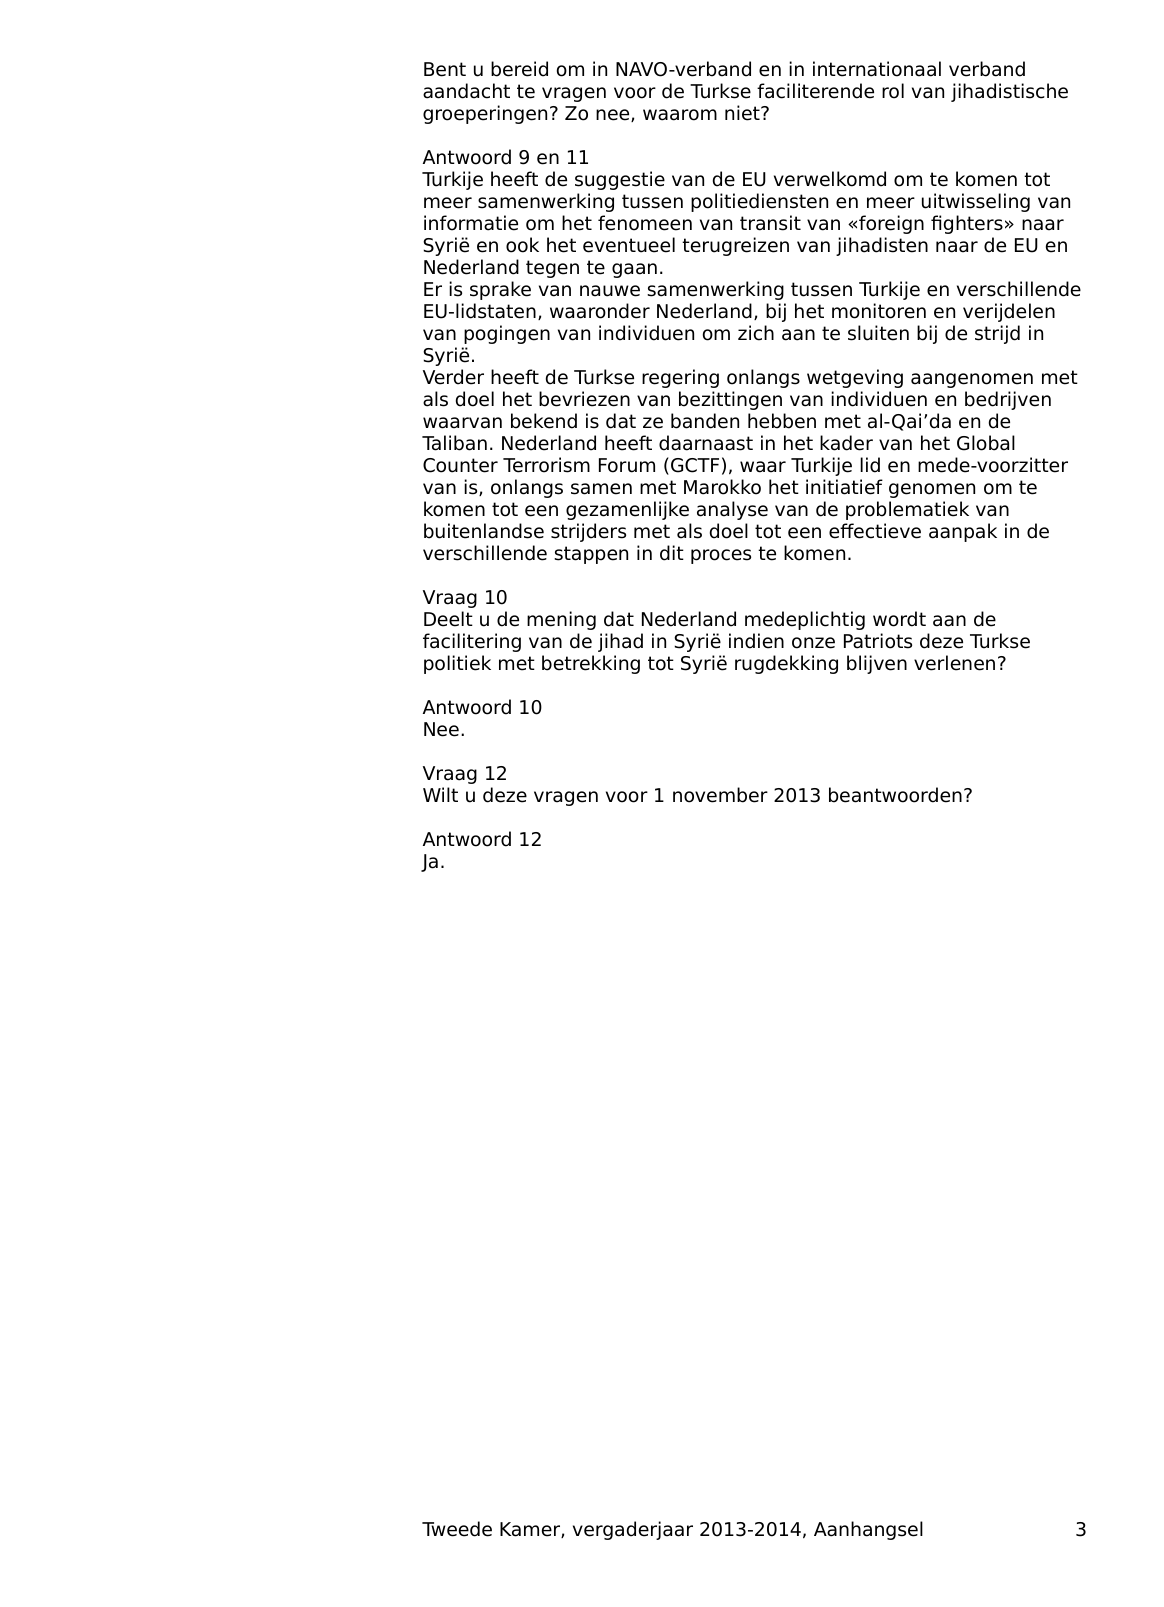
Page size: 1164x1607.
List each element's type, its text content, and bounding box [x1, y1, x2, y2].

text Wilt u deze vragen voor 1 november 2013 beantwoorden? [422, 785, 1087, 807]
text Bent u bereid om in NAVO-verband en in internationaal verband aandacht te vragen voor de Turkse faciliterende rol van jihadistische groeperingen? Zo nee, waarom niet? [422, 59, 1087, 125]
text Antwoord 12 [422, 829, 1087, 851]
text Nee. [422, 719, 1087, 741]
text Ja. [422, 851, 1087, 873]
text Vraag 10 [422, 587, 1087, 609]
text Antwoord 10 [422, 697, 1087, 719]
text Er is sprake van nauwe samenwerking tussen Turkije en verschillende EU-lidstaten, waaronder Nederland, bij het monitoren en verijdelen van pogingen van individuen om zich aan te sluiten bij de strijd in Syrië. [422, 279, 1087, 367]
text Verder heeft de Turkse regering onlangs wetgeving aangenomen met als doel het bevriezen van bezittingen van individuen en bedrijven waarvan bekend is dat ze banden hebben met al-Qai’da en de Taliban. Nederland heeft daarnaast in het kader van het Global Counter Terrorism Forum (GCTF), waar Turkije lid en mede-voorzitter van is, onlangs samen met Marokko het initiatief genomen om te komen tot een gezamenlijke analyse van de problematiek van buitenlandse strijders met als doel tot een effectieve aanpak in de verschillende stappen in dit proces te komen. [422, 367, 1087, 565]
text Antwoord 9 en 11 [422, 147, 1087, 169]
text Turkije heeft de suggestie van de EU verwelkomd om te komen tot meer samenwerking tussen politiediensten en meer uitwisseling van informatie om het fenomeen van transit van «foreign fighters» naar Syrië en ook het eventueel terugreizen van jihadisten naar de EU en Nederland tegen te gaan. [422, 169, 1087, 279]
text Deelt u de mening dat Nederland medeplichtig wordt aan de facilitering van de jihad in Syrië indien onze Patriots deze Turkse politiek met betrekking tot Syrië rugdekking blijven verlenen? [422, 609, 1087, 675]
text Vraag 12 [422, 763, 1087, 785]
